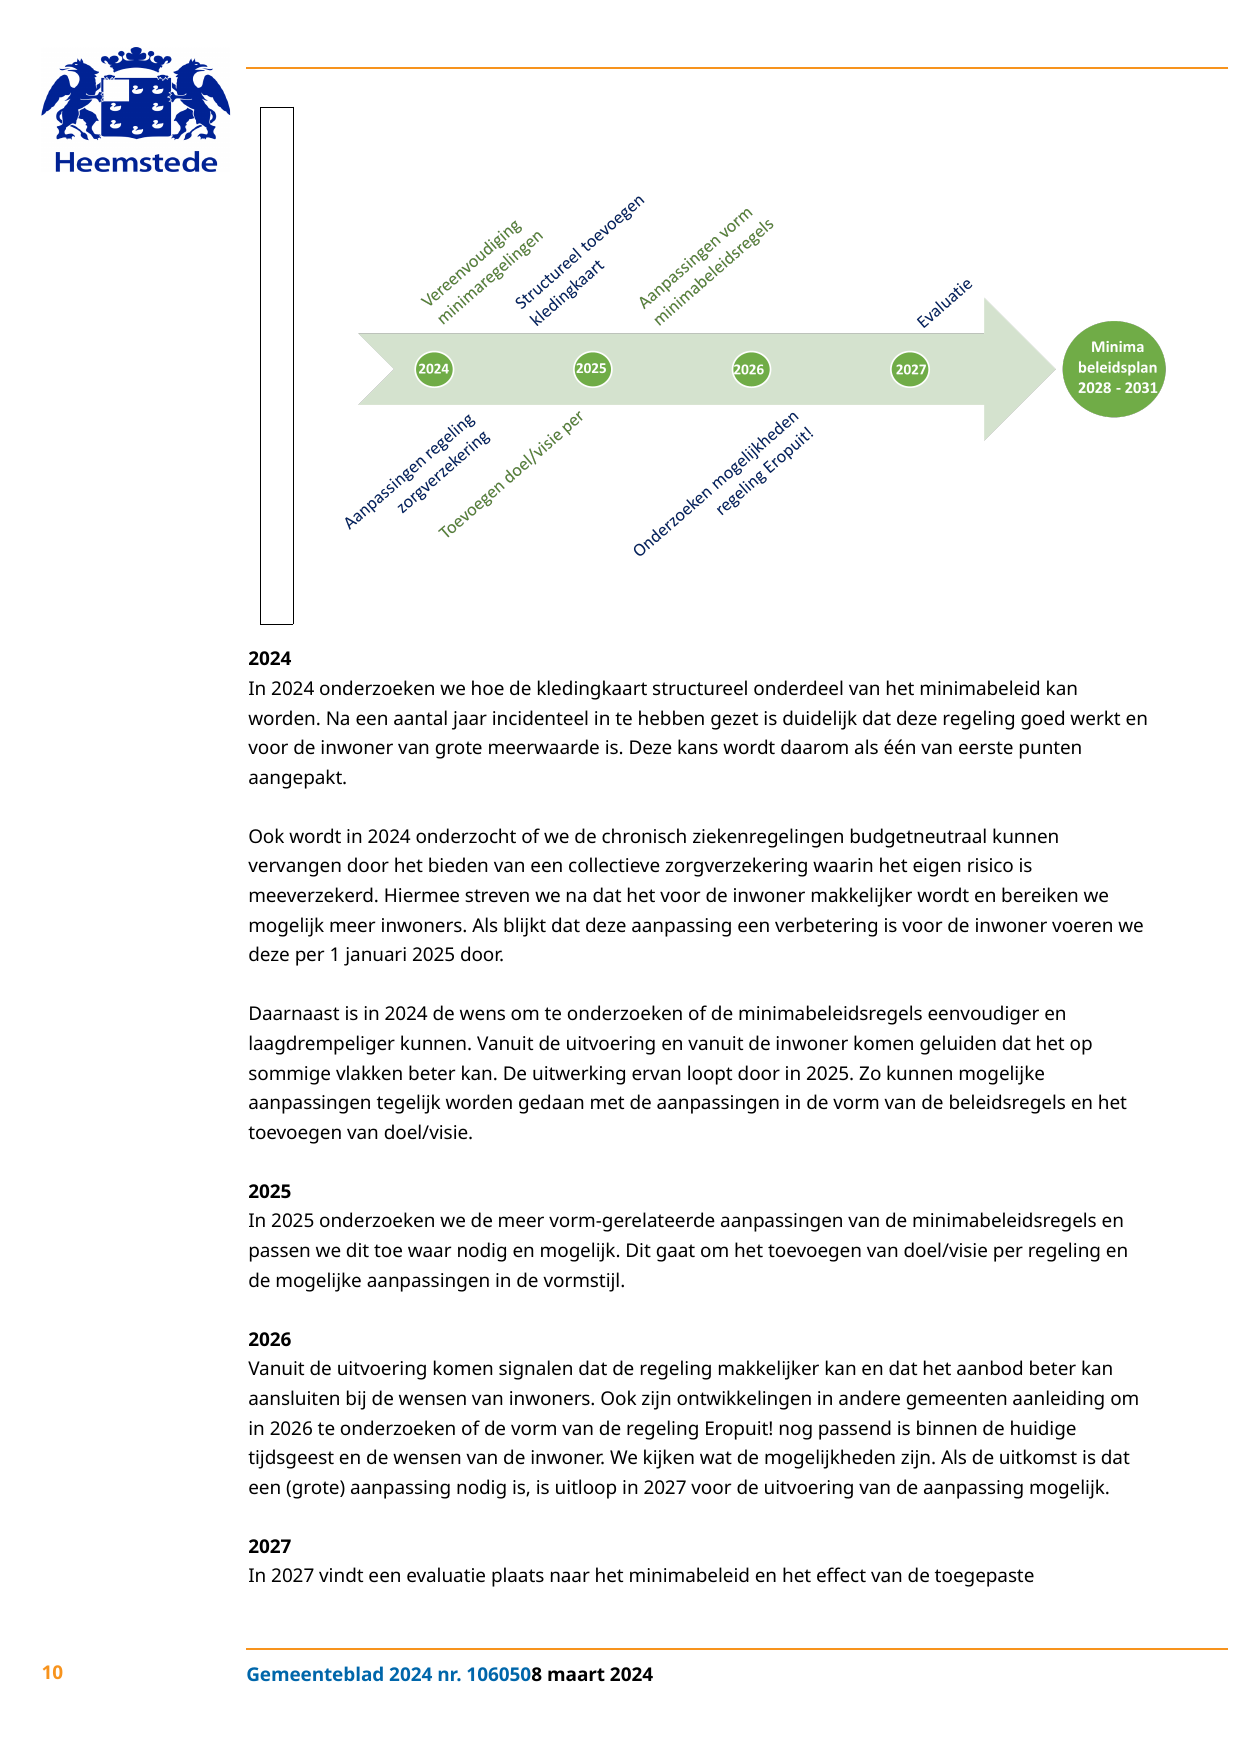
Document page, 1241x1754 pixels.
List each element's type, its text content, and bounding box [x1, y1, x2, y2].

text 2024 [248, 646, 1152, 671]
text In 2027 vindt een evaluatie plaats naar het minimabeleid en het effect van de toegepaste [248, 1563, 1152, 1588]
text 2027 [248, 1533, 1152, 1559]
text Vanuit de uitvoering komen signalen dat de regeling makkelijker kan en dat het aanbod beter kan aansluiten bij de wensen van inwoners. Ook zijn ontwikkelingen in andere gemeenten aanleiding om in 2026 te onderzoeken of de vorm van de regeling Eropuit! nog passend is binnen de huidige tijdsgeest en de wensen van de inwoner. We kijken wat de mogelijkheden zijn. Als de uitkomst is dat een (grote) aanpassing nodig is, is uitloop in 2027 voor de uitvoering van de aanpassing mogelijk. [248, 1356, 1152, 1499]
picture [41, 47, 231, 172]
text In 2024 onderzoeken we hoe de kledingkaart structureel onderdeel van het minimabeleid kan worden. Na een aantal jaar incidenteel in te hebben gezet is duidelijk dat deze regeling goed werkt en voor de inwoner van grote meerwaarde is. Deze kans wordt daarom als één van eerste punten aangepakt. [248, 675, 1152, 789]
text Daarnaast is in 2024 de wens om te onderzoeken of de minimabeleidsregels eenvoudiger en laagdrempeliger kunnen. Vanuit de uitvoering en vanuit de inwoner komen geluiden dat het op sommige vlakken beter kan. De uitwerking ervan loopt door in 2025. Zo kunnen mogelijke aanpassingen tegelijk worden gedaan met de aanpassingen in de vorm van de beleidsregels en het toevoegen van doel/visie. [248, 1001, 1152, 1144]
text In 2025 onderzoeken we de meer vorm-gerelateerde aanpassingen van de minimabeleidsregels en passen we dit toe waar nodig en mogelijk. Dit gaat om het toevoegen van doel/visie per regeling en de mogelijke aanpassingen in de vormstijl. [248, 1208, 1152, 1292]
text Ook wordt in 2024 onderzocht of we de chronisch ziekenregelingen budgetneutraal kunnen vervangen door het bieden van een collectieve zorgverzekering waarin het eigen risico is meeverzekerd. Hiermee streven we na dat het voor de inwoner makkelijker wordt en bereiken we mogelijk meer inwoners. Als blijkt dat deze aanpassing een verbetering is voor de inwoner voeren we deze per 1 januari 2025 door. [248, 823, 1152, 967]
text 2025 [248, 1178, 1152, 1204]
text 2026 [248, 1326, 1152, 1352]
picture [268, 115, 1173, 616]
